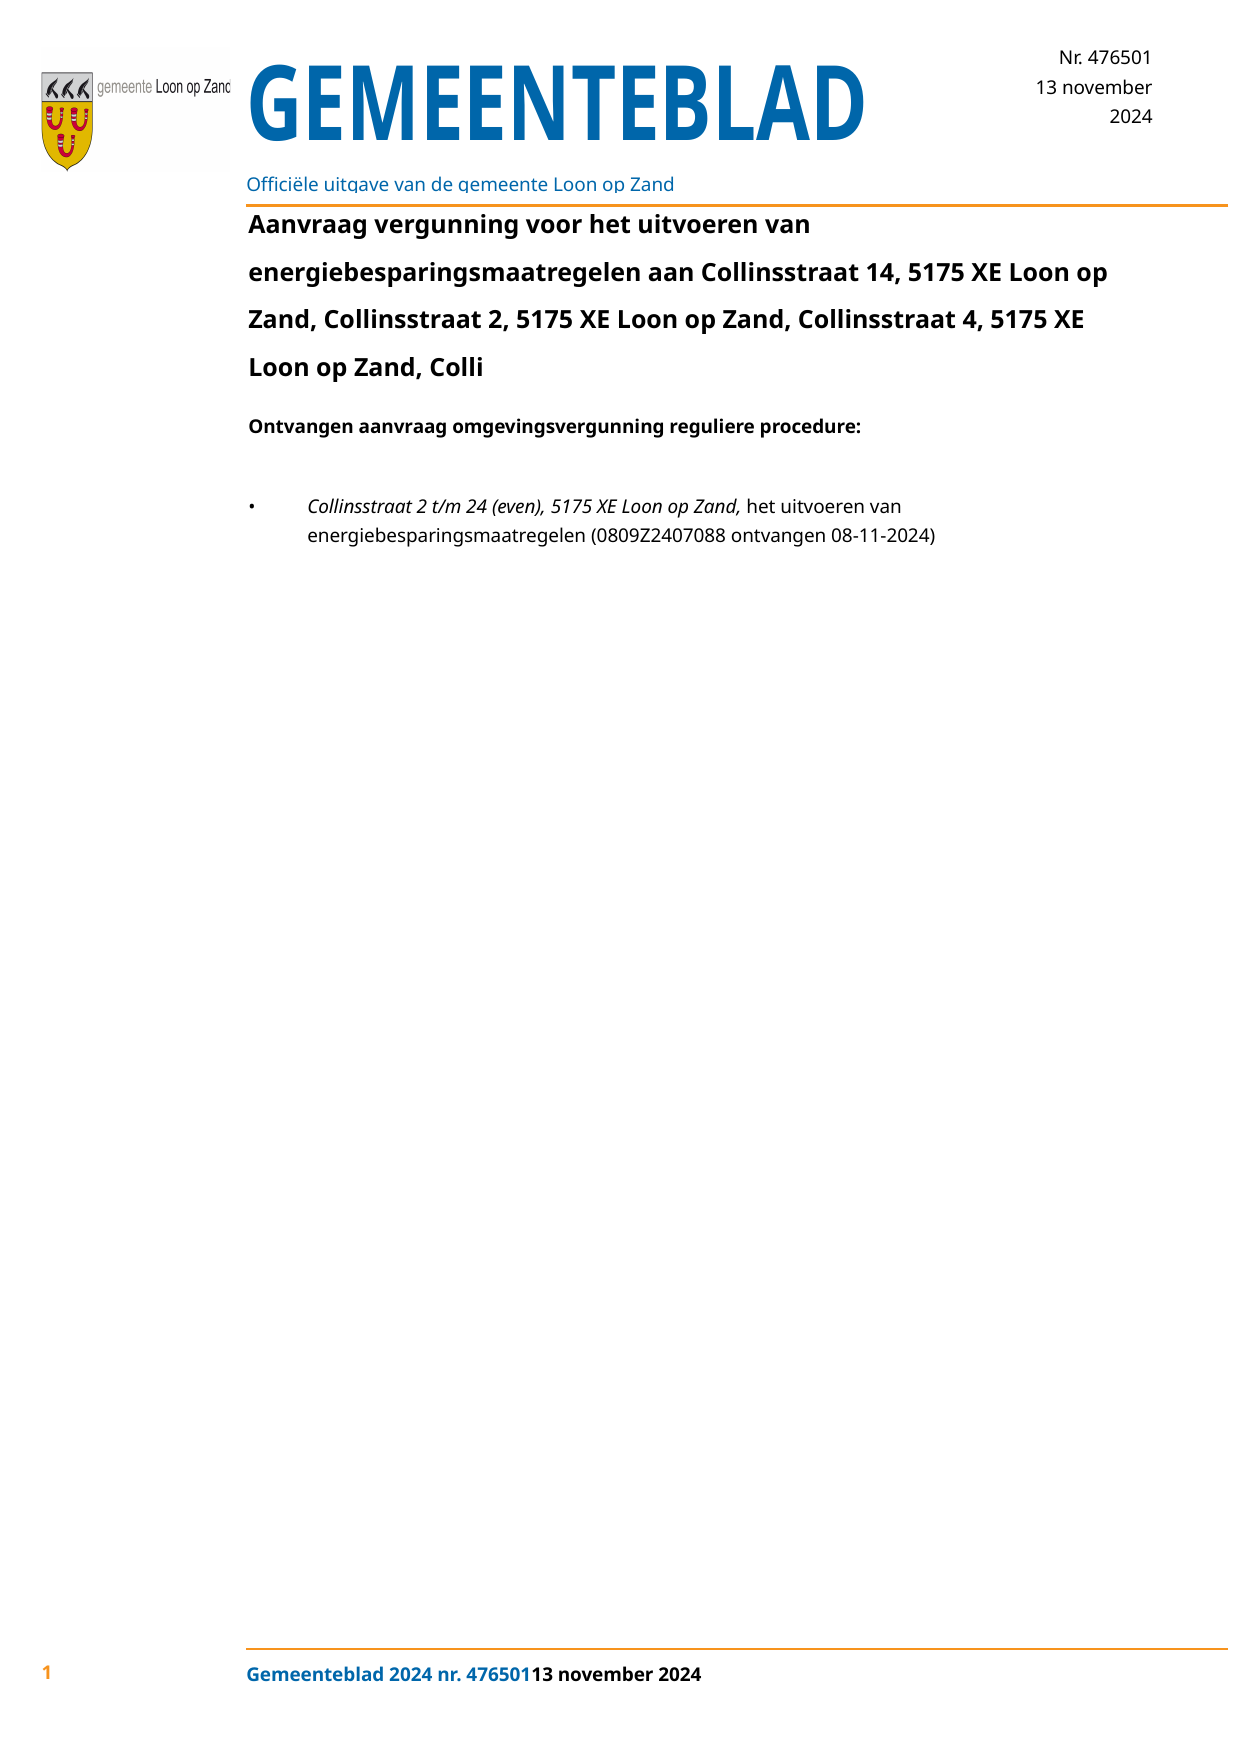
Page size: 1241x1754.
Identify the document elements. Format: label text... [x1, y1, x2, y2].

list Collinsstraat 2 t/m 24 (even), 5175 XE Loon op Zand, het uitvoeren van energiebesparingsmaatregelen (0809Z2407088 ontvangen 08-11-2024) [248, 493, 1152, 548]
picture [41, 47, 231, 172]
text Aanvraag vergunning voor het uitvoeren van energiebesparingsmaatregelen aan Collinsstraat 14, 5175 XE Loon op Zand, Collinsstraat 2, 5175 XE Loon op Zand, Collinsstraat 4, 5175 XE Loon op Zand, Colli [248, 207, 1152, 384]
text Ontvangen aanvraag omgevingsvergunning reguliere procedure: [248, 413, 1152, 439]
